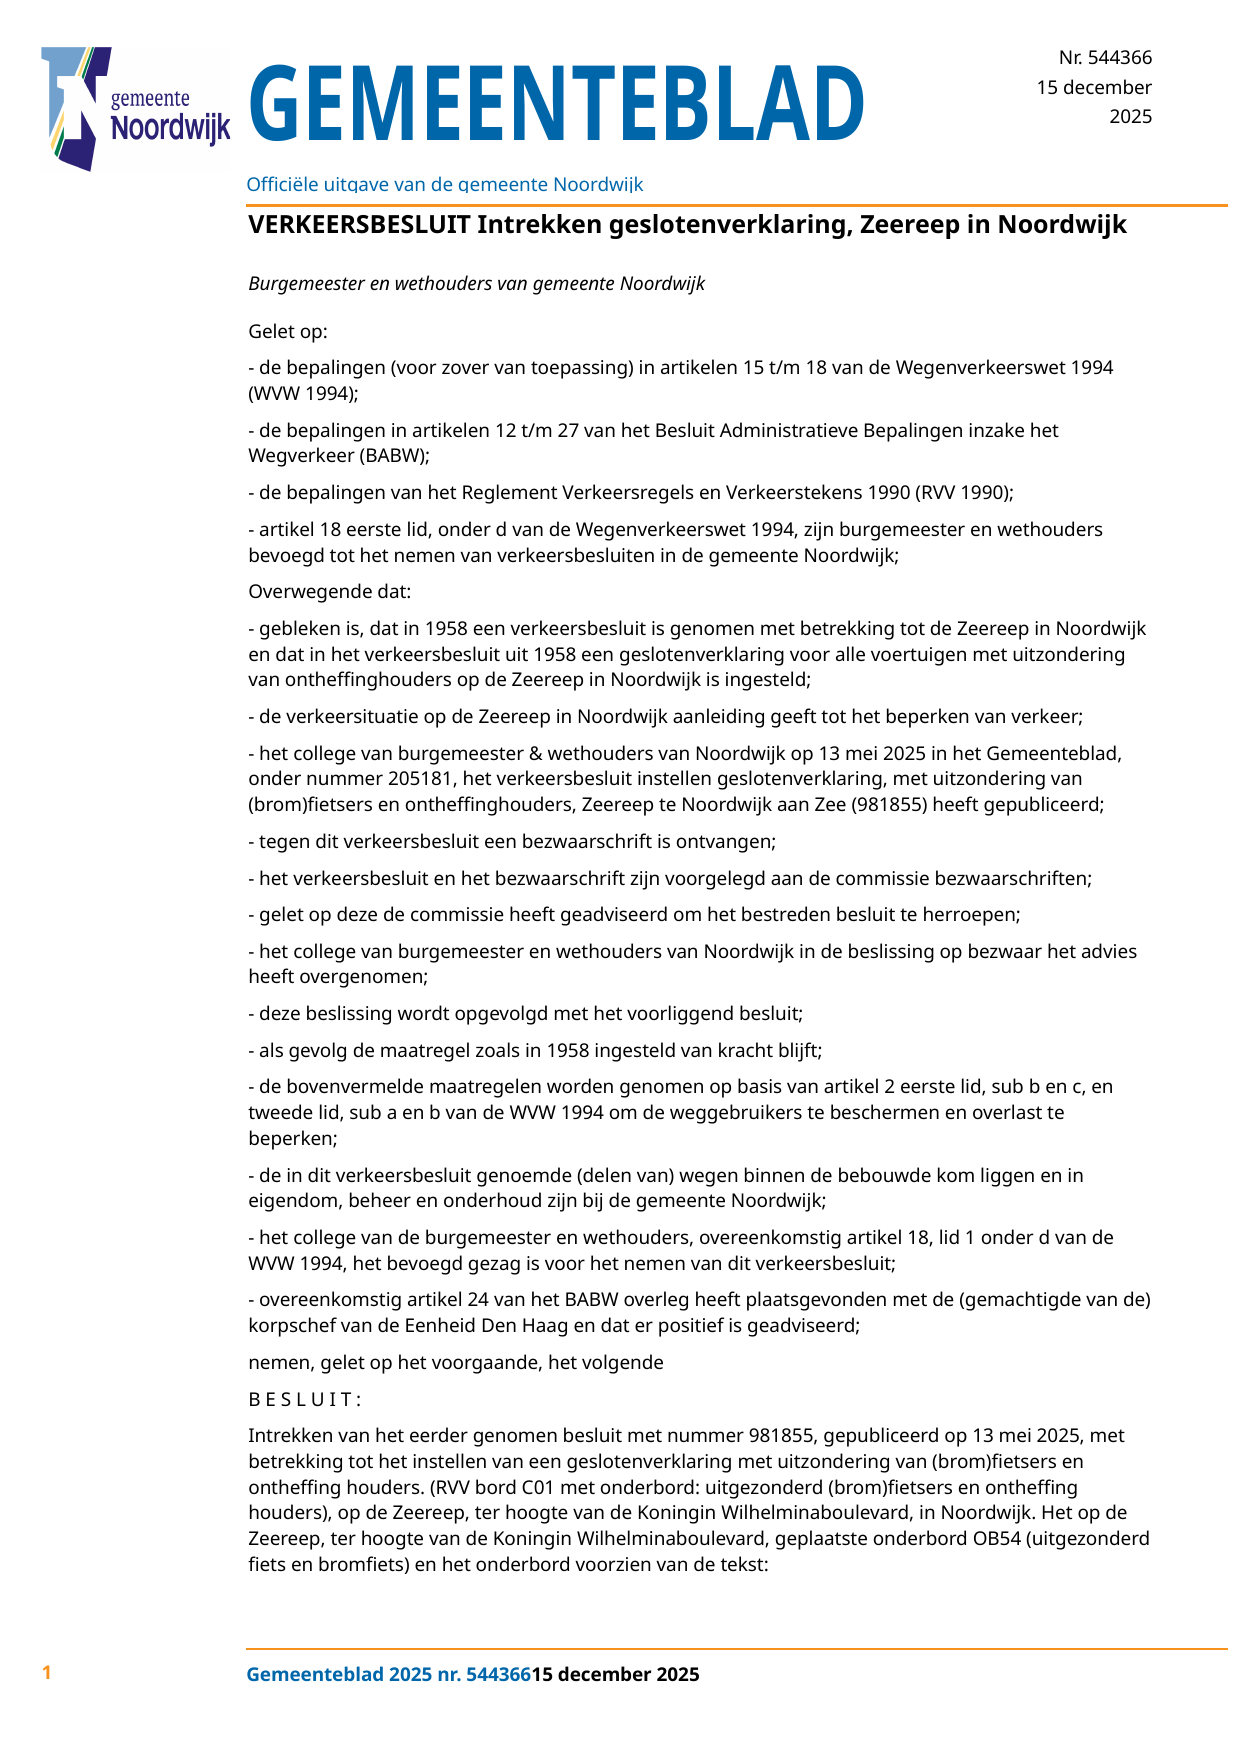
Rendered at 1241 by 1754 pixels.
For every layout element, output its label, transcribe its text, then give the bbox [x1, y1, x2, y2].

text - de verkeersituatie op de Zeereep in Noordwijk aanleiding geeft tot het beperken van verkeer; [248, 703, 1152, 729]
text Overwegende dat: [248, 578, 1152, 604]
text - de bepalingen in artikelen 12 t/m 27 van het Besluit Administratieve Bepalingen inzake het Wegverkeer (BABW); [248, 417, 1152, 468]
text - tegen dit verkeersbesluit een bezwaarschrift is ontvangen; [248, 828, 1152, 854]
text - het verkeersbesluit en het bezwaarschrift zijn voorgelegd aan de commissie bezwaarschriften; [248, 865, 1152, 890]
text - deze beslissing wordt opgevolgd met het voorliggend besluit; [248, 1000, 1152, 1026]
text - de bovenvermelde maatregelen worden genomen op basis van artikel 2 eerste lid, sub b en c, en tweede lid, sub a en b van de WVW 1994 om de weggebruikers te beschermen en overlast te beperken; [248, 1074, 1152, 1151]
text - het college van de burgemeester en wethouders, overeenkomstig artikel 18, lid 1 onder d van de WVW 1994, het bevoegd gezag is voor het nemen van dit verkeersbesluit; [248, 1224, 1152, 1276]
text - overeenkomstig artikel 24 van het BABW overleg heeft plaatsgevonden met de (gemachtigde van de) korpschef van de Eenheid Den Haag en dat er positief is geadviseerd; [248, 1287, 1152, 1338]
text Intrekken van het eerder genomen besluit met nummer 981855, gepubliceerd op 13 mei 2025, met betrekking tot het instellen van een geslotenverklaring met uitzondering van (brom)fietsers en ontheffing houders. (RVV bord C01 met onderbord: uitgezonderd (brom)fietsers en ontheffing houders), op de Zeereep, ter hoogte van de Koningin Wilhelminaboulevard, in Noordwijk. Het op de Zeereep, ter hoogte van de Koningin Wilhelminaboulevard, geplaatste onderbord OB54 (uitgezonderd fiets en bromfiets) en het onderbord voorzien van de tekst: [248, 1422, 1152, 1577]
text - de in dit verkeersbesluit genoemde (delen van) wegen binnen de bebouwde kom liggen en in eigendom, beheer en onderhoud zijn bij de gemeente Noordwijk; [248, 1162, 1152, 1213]
text - de bepalingen (voor zover van toepassing) in artikelen 15 t/m 18 van de Wegenverkeerswet 1994 (WVW 1994); [248, 354, 1152, 406]
text - artikel 18 eerste lid, onder d van de Wegenverkeerswet 1994, zijn burgemeester en wethouders bevoegd tot het nemen van verkeersbesluiten in de gemeente Noordwijk; [248, 516, 1152, 567]
picture [41, 47, 231, 172]
text - het college van burgemeester & wethouders van Noordwijk op 13 mei 2025 in het Gemeenteblad, onder nummer 205181, het verkeersbesluit instellen geslotenverklaring, met uitzondering van (brom)fietsers en ontheffinghouders, Zeereep te Noordwijk aan Zee (981855) heeft gepubliceerd; [248, 740, 1152, 817]
text Burgemeester en wethouders van gemeente Noordwijk [248, 270, 1152, 296]
text - als gevolg de maatregel zoals in 1958 ingesteld van kracht blijft; [248, 1037, 1152, 1063]
text B E S L U I T : [248, 1386, 1152, 1411]
text - gelet op deze de commissie heeft geadviseerd om het bestreden besluit te herroepen; [248, 901, 1152, 927]
text - gebleken is, dat in 1958 een verkeersbesluit is genomen met betrekking tot de Zeereep in Noordwijk en dat in het verkeersbesluit uit 1958 een geslotenverklaring voor alle voertuigen met uitzondering van ontheffinghouders op de Zeereep in Noordwijk is ingesteld; [248, 615, 1152, 692]
text VERKEERSBESLUIT Intrekken geslotenverklaring, Zeereep in Noordwijk [248, 207, 1152, 241]
text nemen, gelet op het voorgaande, het volgende [248, 1349, 1152, 1375]
text - de bepalingen van het Reglement Verkeersregels en Verkeerstekens 1990 (RVV 1990); [248, 479, 1152, 505]
text - het college van burgemeester en wethouders van Noordwijk in de beslissing op bezwaar het advies heeft overgenomen; [248, 938, 1152, 989]
text Gelet op: [248, 318, 1152, 344]
